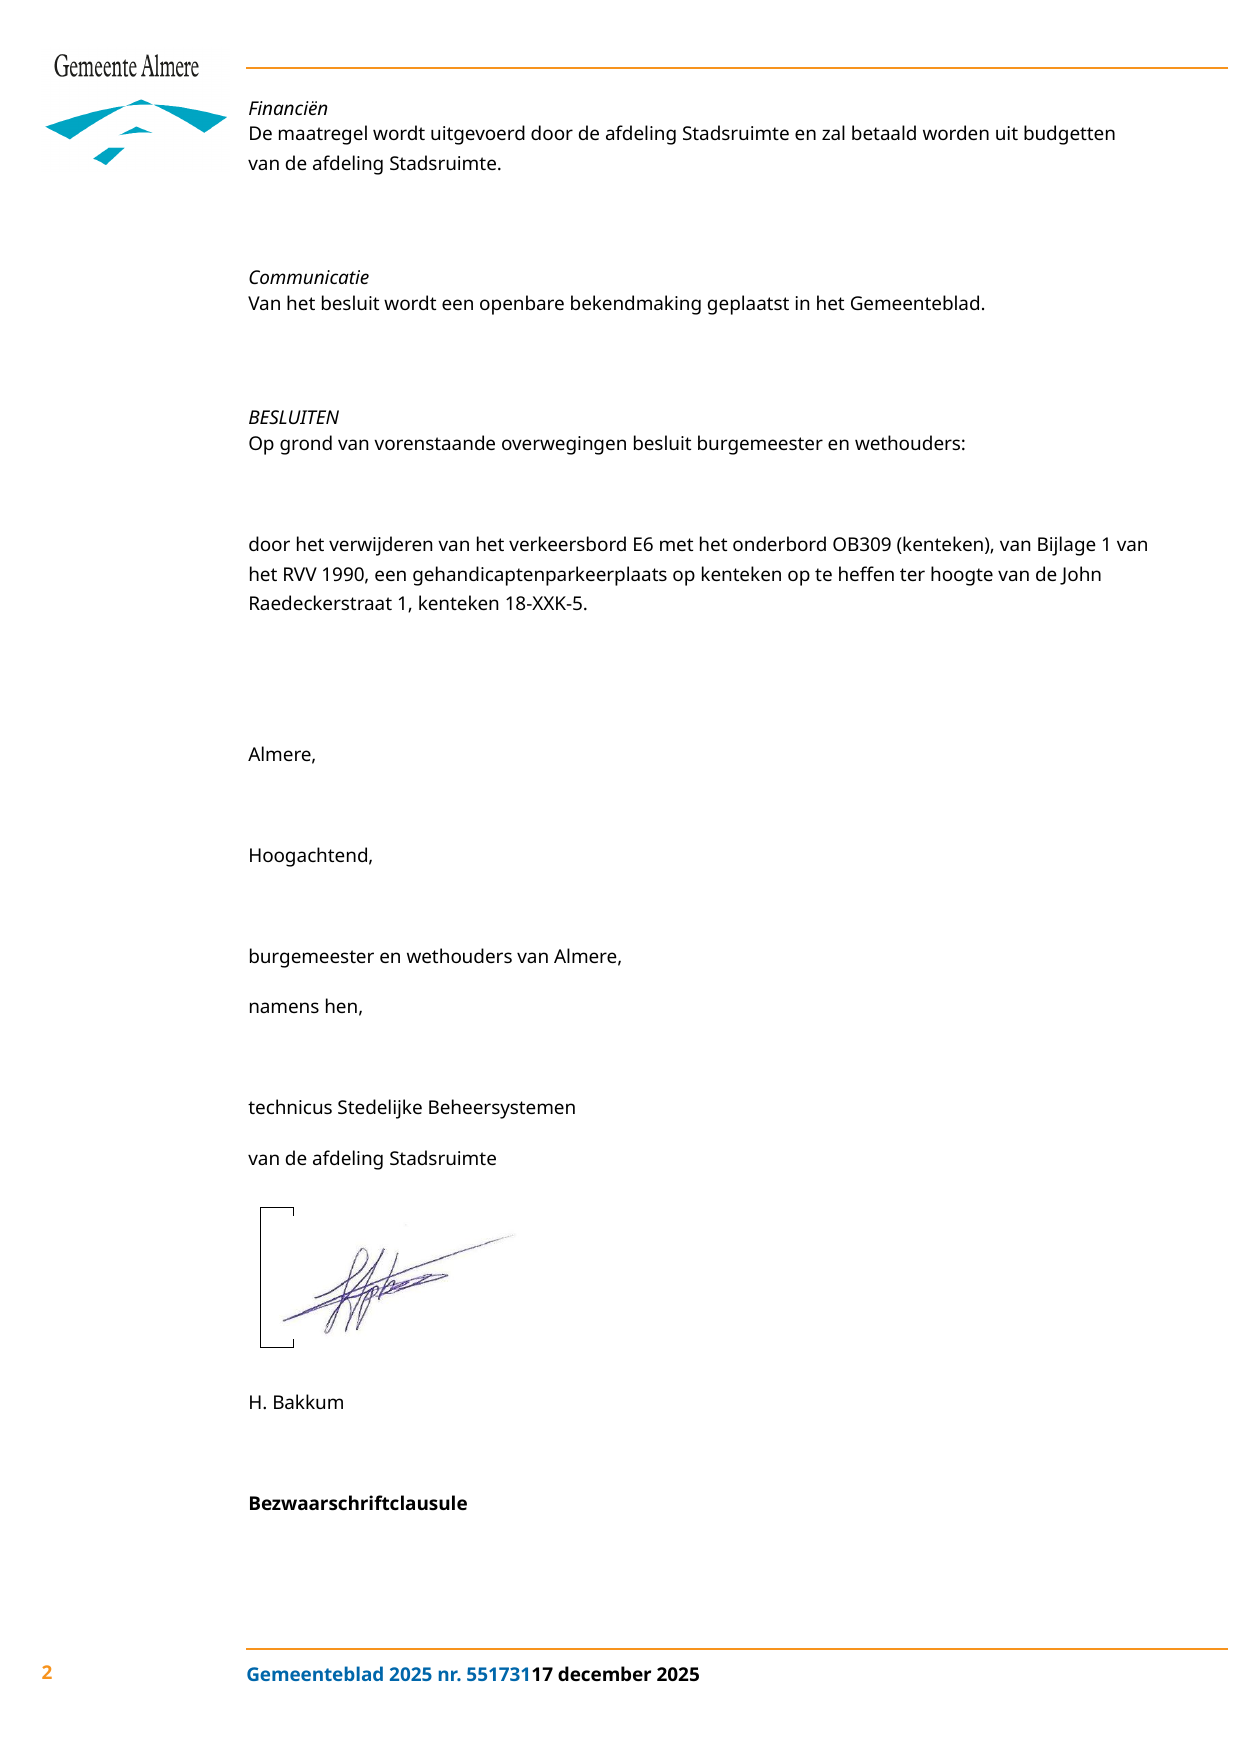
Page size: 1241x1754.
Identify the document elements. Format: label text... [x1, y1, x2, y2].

text namens hen, [248, 994, 1152, 1019]
text Hoogachtend, [248, 842, 1152, 868]
text Almere, [248, 742, 1152, 767]
text Communicatie [248, 264, 1152, 290]
text Financiën [248, 95, 1152, 121]
picture [268, 1216, 521, 1339]
text Bezwaarschriftclausule [248, 1490, 1152, 1516]
text H. Bakkum [248, 1389, 1152, 1415]
text door het verwijderen van het verkeersbord E6 met het onderbord OB309 (kenteken), van Bijlage 1 van het RVV 1990, een gehandicaptenparkeerplaats op kenteken op te heffen ter hoogte van de John Raedeckerstraat 1, kenteken 18-XXK-5. [248, 531, 1152, 616]
text burgemeester en wethouders van Almere, [248, 943, 1152, 969]
text BESLUITEN [248, 404, 1152, 430]
text Op grond van vorenstaande overwegingen besluit burgemeester en wethouders: [248, 430, 1152, 456]
text van de afdeling Stadsruimte [248, 1145, 1152, 1171]
text De maatregel wordt uitgevoerd door de afdeling Stadsruimte en zal betaald worden uit budgetten van de afdeling Stadsruimte. [248, 121, 1152, 176]
picture [41, 47, 231, 172]
text Van het besluit wordt een openbare bekendmaking geplaatst in het Gemeenteblad. [248, 290, 1152, 316]
text technicus Stedelijke Beheersystemen [248, 1094, 1152, 1120]
